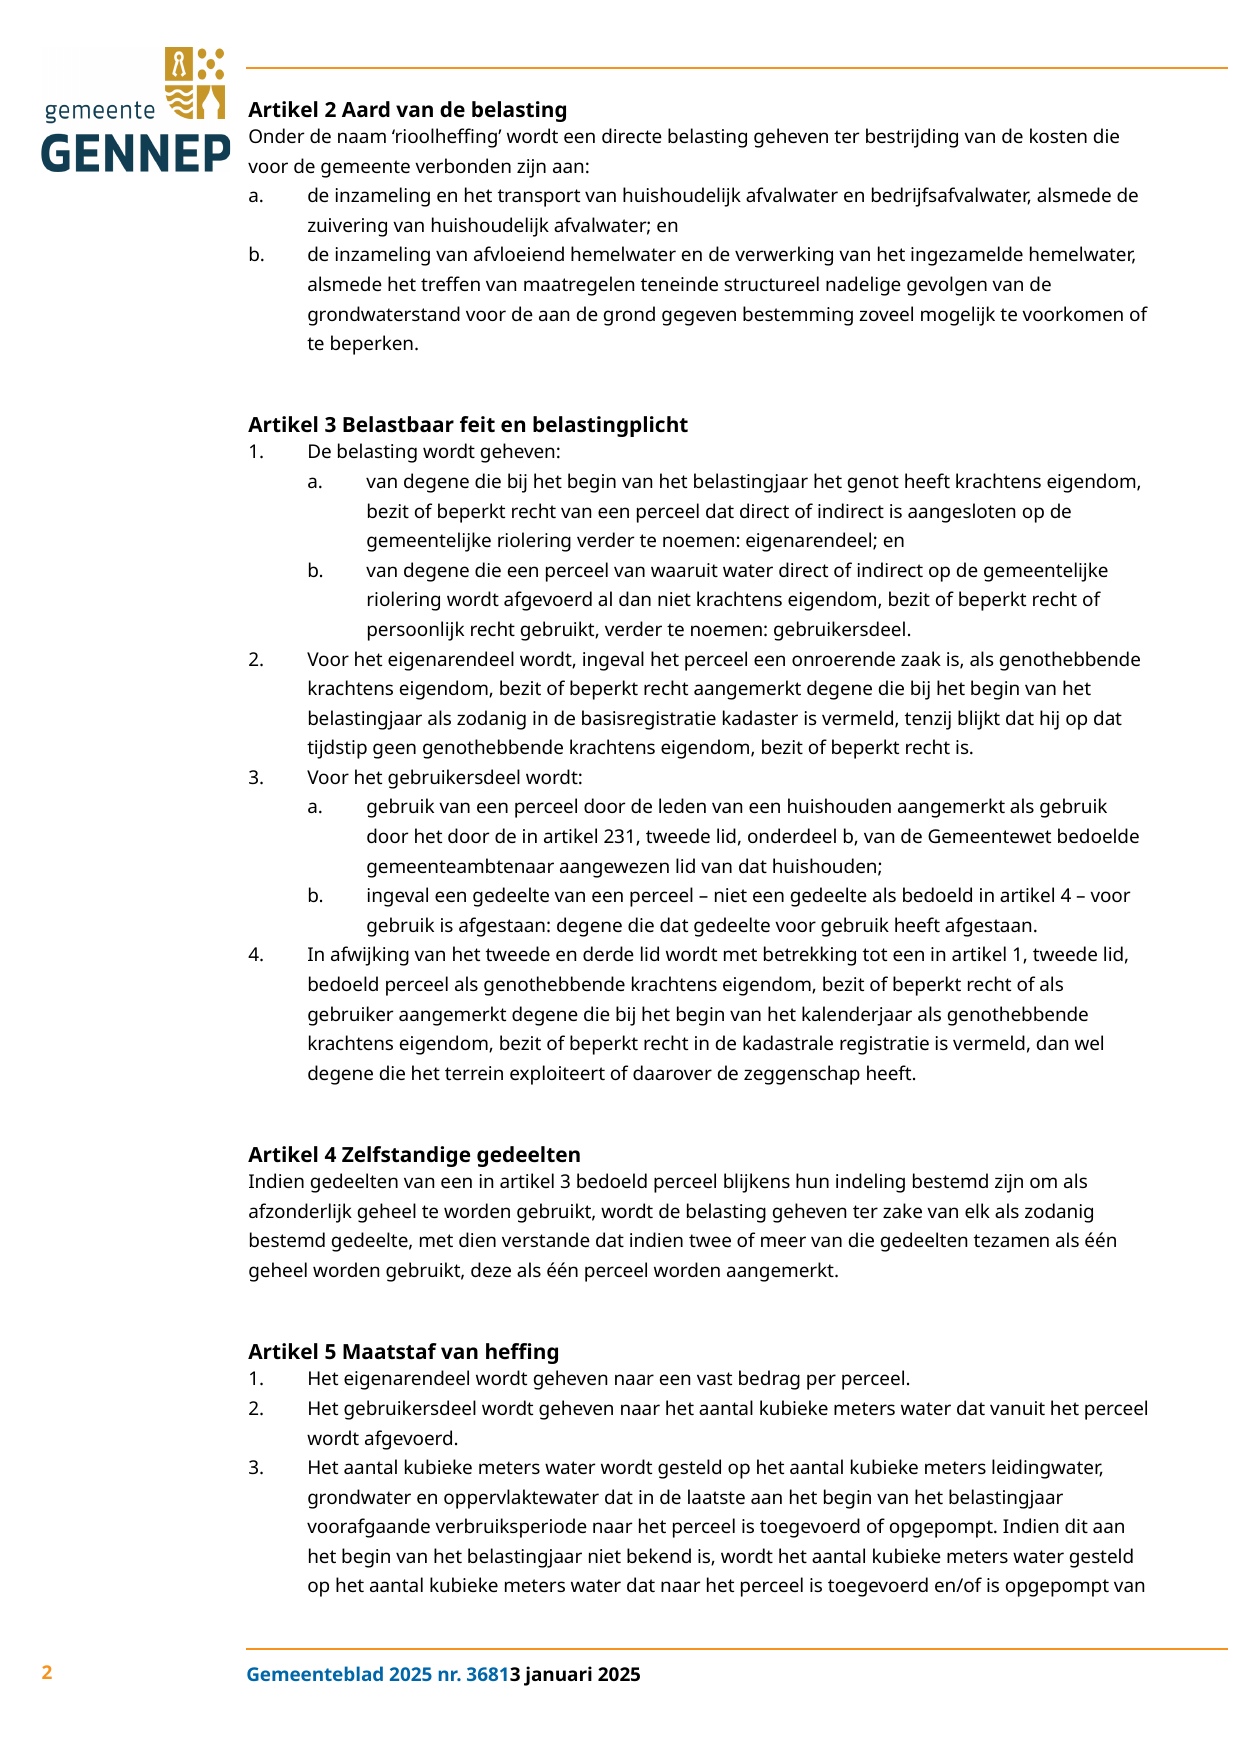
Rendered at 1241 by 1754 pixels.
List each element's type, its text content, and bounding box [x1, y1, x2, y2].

list van degene die een perceel van waaruit water direct of indirect op de gemeentelijke riolering wordt afgevoerd al dan niet krachtens eigendom, bezit of beperkt recht of persoonlijk recht gebruikt, verder te noemen: gebruikersdeel. [307, 557, 1152, 642]
list Het eigenarendeel wordt geheven naar een vast bedrag per perceel. [248, 1366, 1152, 1391]
list Voor het gebruikersdeel wordt: [248, 764, 1152, 790]
text Artikel 5 Maatstaf van heffing [248, 1337, 1152, 1366]
text Artikel 3 Belastbaar feit en belastingplicht [248, 410, 1152, 439]
list gebruik van een perceel door de leden van een huishouden aangemerkt als gebruik door het door de in artikel 231, tweede lid, onderdeel b, van de Gemeentewet bedoelde gemeenteambtenaar aangewezen lid van dat huishouden; [307, 794, 1152, 879]
text Artikel 4 Zelfstandige gedeelten [248, 1140, 1152, 1168]
list de inzameling van afvloeiend hemelwater en de verwerking van het ingezamelde hemelwater, alsmede het treffen van maatregelen teneinde structureel nadelige gevolgen van de grondwaterstand voor de aan de grond gegeven bestemming zoveel mogelijk te voorkomen of te beperken. [248, 242, 1152, 356]
list Voor het eigenarendeel wordt, ingeval het perceel een onroerende zaak is, als genothebbende krachtens eigendom, bezit of beperkt recht aangemerkt degene die bij het begin van het belastingjaar als zodanig in de basisregistratie kadaster is vermeld, tenzij blijkt dat hij op dat tijdstip geen genothebbende krachtens eigendom, bezit of beperkt recht is. [248, 646, 1152, 760]
text Onder de naam ‘rioolheffing’ wordt een directe belasting geheven ter bestrijding van de kosten die voor de gemeente verbonden zijn aan: [248, 123, 1152, 178]
list van degene die bij het begin van het belastingjaar het genot heeft krachtens eigendom, bezit of beperkt recht van een perceel dat direct of indirect is aangesloten op de gemeentelijke riolering verder te noemen: eigenarendeel; en [307, 468, 1152, 553]
text Indien gedeelten van een in artikel 3 bedoeld perceel blijkens hun indeling bestemd zijn om als afzonderlijk geheel te worden gebruikt, wordt de belasting geheven ter zake van elk als zodanig bestemd gedeelte, met dien verstande dat indien twee of meer van die gedeelten tezamen als één geheel worden gebruikt, deze als één perceel worden aangemerkt. [248, 1168, 1152, 1283]
text Artikel 2 Aard van de belasting [248, 95, 1152, 123]
list De belasting wordt geheven: [248, 439, 1152, 464]
list Het aantal kubieke meters water wordt gesteld op het aantal kubieke meters leidingwater, grondwater en oppervlaktewater dat in de laatste aan het begin van het belastingjaar voorafgaande verbruiksperiode naar het perceel is toegevoerd of opgepompt. Indien dit aan het begin van het belastingjaar niet bekend is, wordt het aantal kubieke meters water gesteld op het aantal kubieke meters water dat naar het perceel is toegevoerd en/of is opgepompt van [248, 1454, 1152, 1598]
list de inzameling en het transport van huishoudelijk afvalwater en bedrijfsafvalwater, alsmede de zuivering van huishoudelijk afvalwater; en [248, 182, 1152, 238]
list Het gebruikersdeel wordt geheven naar het aantal kubieke meters water dat vanuit het perceel wordt afgevoerd. [248, 1395, 1152, 1451]
picture [41, 47, 231, 172]
list In afwijking van het tweede en derde lid wordt met betrekking tot een in artikel 1, tweede lid, bedoeld perceel als genothebbende krachtens eigendom, bezit of beperkt recht of als gebruiker aangemerkt degene die bij het begin van het kalenderjaar als genothebbende krachtens eigendom, bezit of beperkt recht in de kadastrale registratie is vermeld, dan wel degene die het terrein exploiteert of daarover de zeggenschap heeft. [248, 942, 1152, 1086]
list ingeval een gedeelte van een perceel – niet een gedeelte als bedoeld in artikel 4 – voor gebruik is afgestaan: degene die dat gedeelte voor gebruik heeft afgestaan. [307, 882, 1152, 938]
